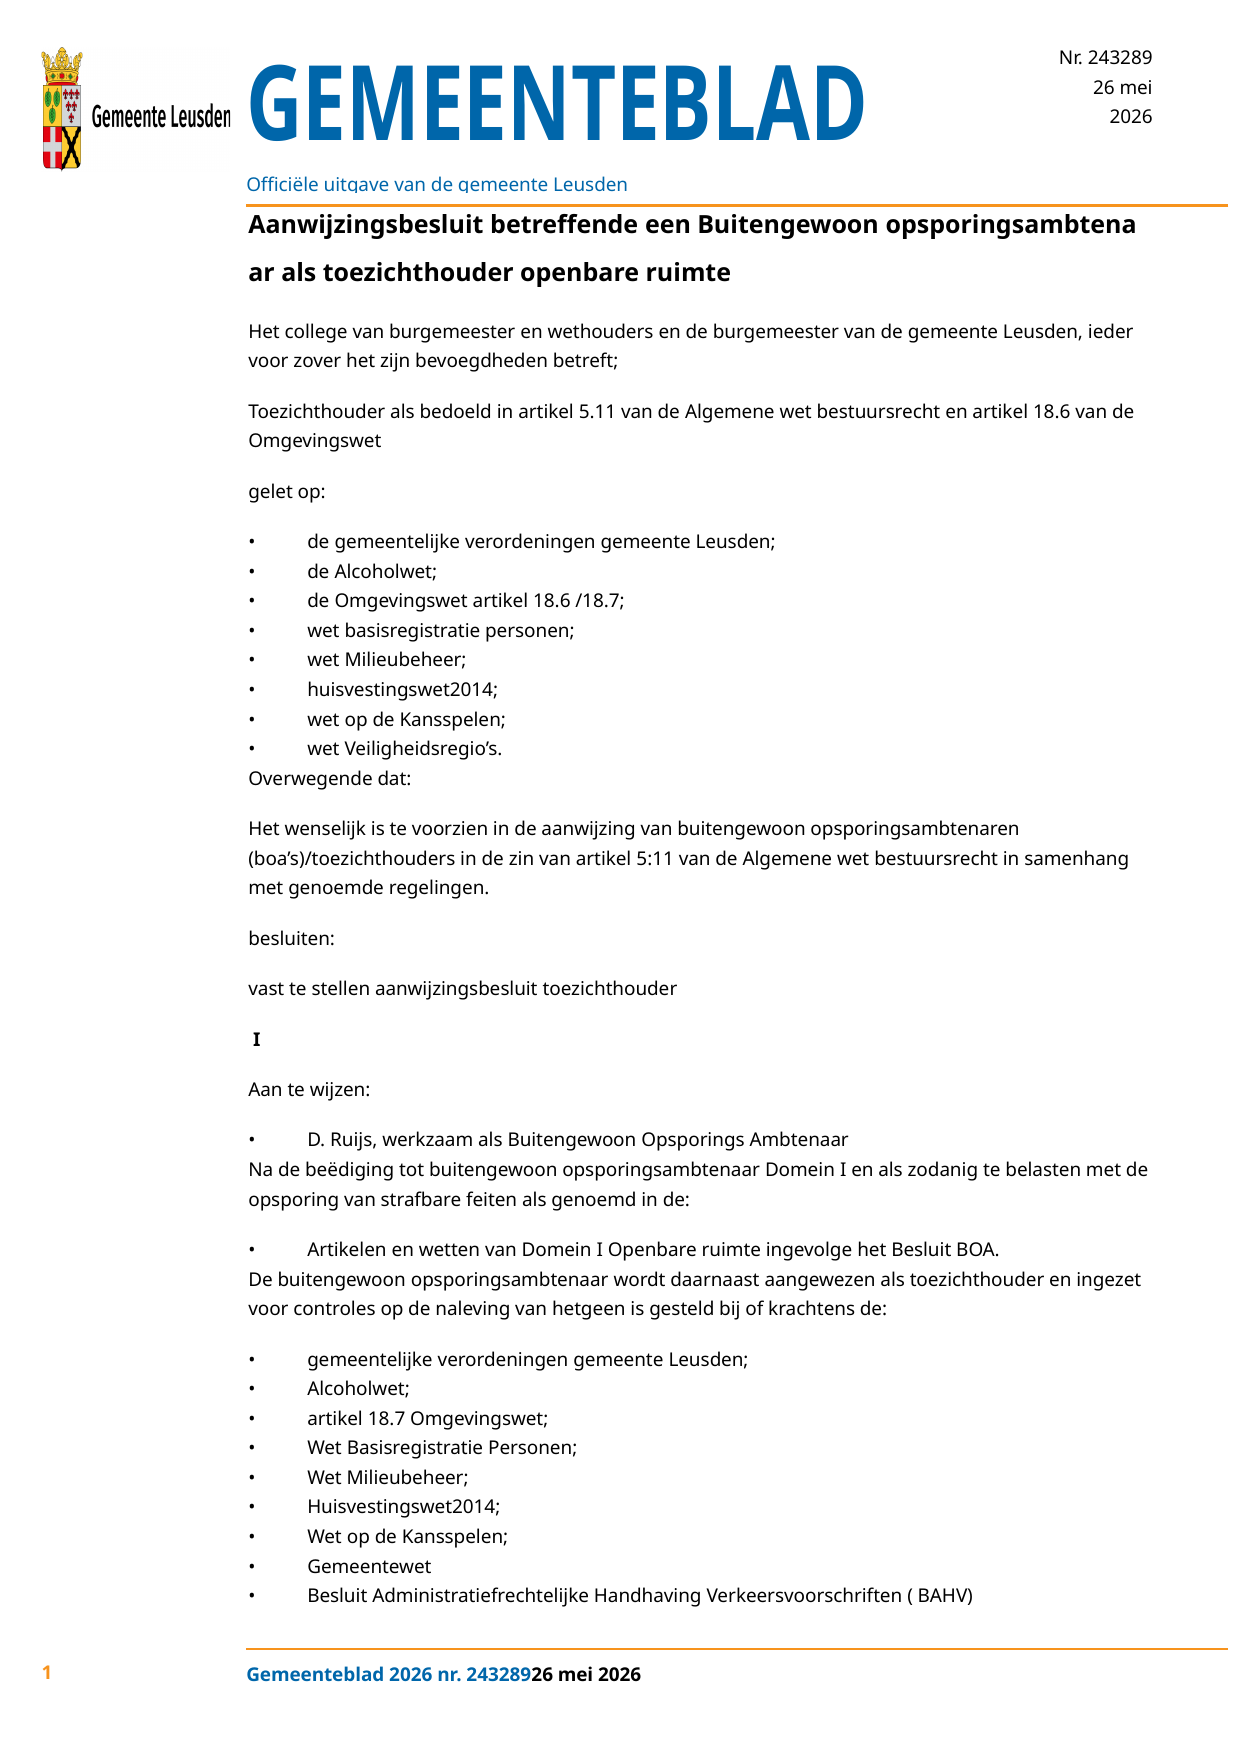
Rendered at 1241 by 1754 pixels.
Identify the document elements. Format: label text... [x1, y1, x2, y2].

list Artikelen en wetten van Domein I Openbare ruimte ingevolge het Besluit BOA. [248, 1236, 1152, 1262]
list gemeentelijke verordeningen gemeente Leusden; [248, 1346, 1152, 1372]
text I [248, 1026, 1152, 1052]
list Huisvestingswet2014; [248, 1494, 1152, 1519]
text vast te stellen aanwijzingsbesluit toezichthouder [248, 975, 1152, 1001]
list Gemeentewet [248, 1553, 1152, 1579]
list D. Ruijs, werkzaam als Buitengewoon Opsporings Ambtenaar [248, 1127, 1152, 1152]
text Na de beëdiging tot buitengewoon opsporingsambtenaar Domein I en als zodanig te belasten met de opsporing van strafbare feiten als genoemd in de: [248, 1156, 1152, 1212]
list artikel 18.7 Omgevingswet; [248, 1405, 1152, 1431]
list Wet Milieubeheer; [248, 1464, 1152, 1490]
text Toezichthouder als bedoeld in artikel 5.11 van de Algemene wet bestuursrecht en artikel 18.6 van de Omgevingswet [248, 398, 1152, 453]
text Aan te wijzen: [248, 1076, 1152, 1102]
text De buitengewoon opsporingsambtenaar wordt daarnaast aangewezen als toezichthouder en ingezet voor controles op de naleving van hetgeen is gesteld bij of krachtens de: [248, 1266, 1152, 1321]
list wet Veiligheidsregio’s. [248, 735, 1152, 761]
list Alcoholwet; [248, 1375, 1152, 1401]
text Het wenselijk is te voorzien in de aanwijzing van buitengewoon opsporingsambtenaren (boa’s)/toezichthouders in de zin van artikel 5:11 van de Algemene wet bestuursrecht in samenhang met genoemde regelingen. [248, 815, 1152, 900]
text besluiten: [248, 925, 1152, 951]
list wet basisregistratie personen; [248, 617, 1152, 643]
text Overwegende dat: [248, 765, 1152, 791]
list Wet op de Kansspelen; [248, 1523, 1152, 1549]
list huisvestingswet2014; [248, 676, 1152, 702]
list de Alcoholwet; [248, 558, 1152, 584]
list Besluit Administratiefrechtelijke Handhaving Verkeersvoorschriften ( BAHV) [248, 1582, 1152, 1608]
list wet op de Kansspelen; [248, 706, 1152, 732]
text gelet op: [248, 478, 1152, 504]
list Wet Basisregistratie Personen; [248, 1434, 1152, 1460]
text Aanwijzingsbesluit betreffende een Buitengewoon opsporingsambtenaar als toezichthouder openbare ruimte [248, 207, 1152, 288]
text Het college van burgemeester en wethouders en de burgemeester van de gemeente Leusden, ieder voor zover het zijn bevoegdheden betreft; [248, 318, 1152, 373]
list wet Milieubeheer; [248, 647, 1152, 672]
list de gemeentelijke verordeningen gemeente Leusden; [248, 528, 1152, 554]
list de Omgevingswet artikel 18.6 /18.7; [248, 587, 1152, 613]
picture [41, 47, 231, 172]
